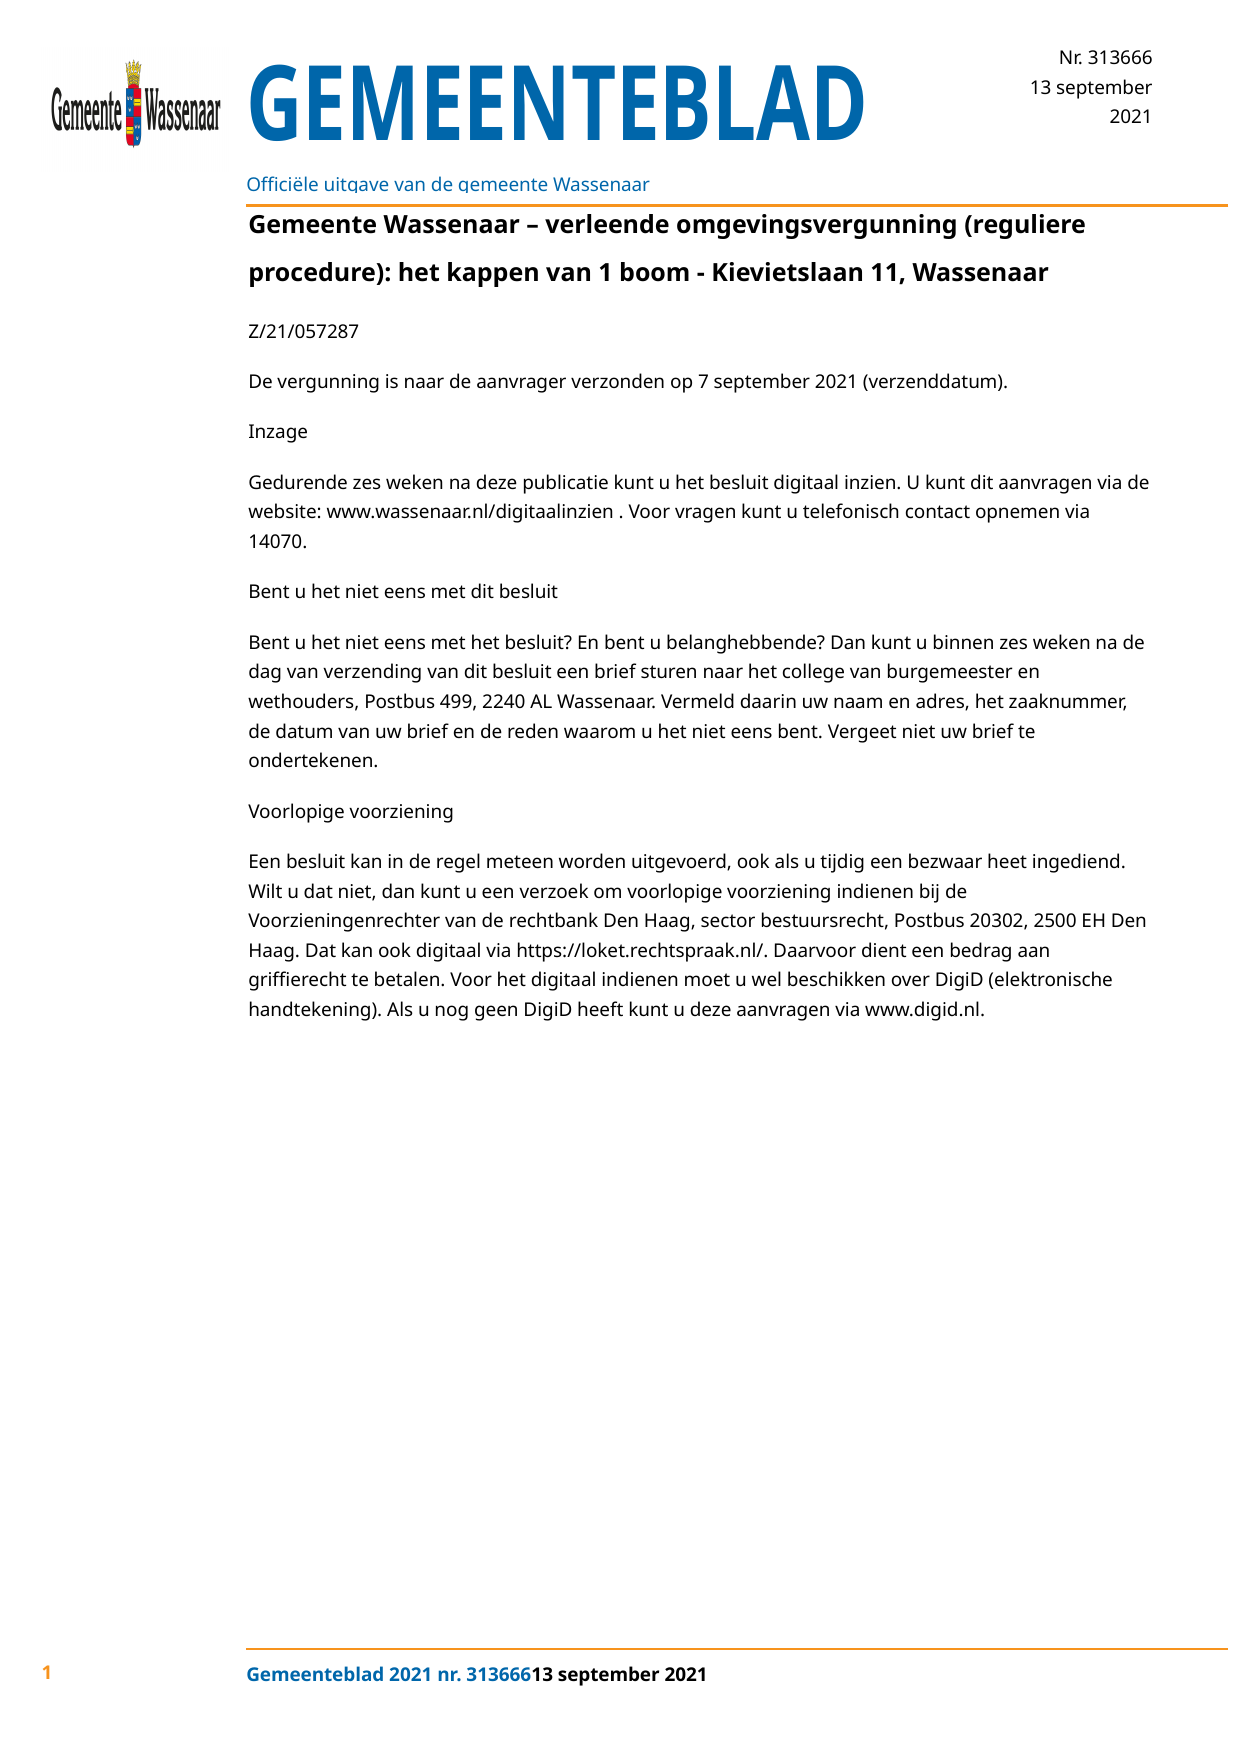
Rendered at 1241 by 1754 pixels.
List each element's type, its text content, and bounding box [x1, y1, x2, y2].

text Bent u het niet eens met het besluit? En bent u belanghebbende? Dan kunt u binnen zes weken na de dag van verzending van dit besluit een brief sturen naar het college van burgemeester en wethouders, Postbus 499, 2240 AL Wassenaar. Vermeld daarin uw naam en adres, het zaaknummer, de datum van uw brief en de reden waarom u het niet eens bent. Vergeet niet uw brief te ondertekenen. [248, 629, 1152, 773]
text Inzage [248, 419, 1152, 444]
text Gedurende zes weken na deze publicatie kunt u het besluit digitaal inzien. U kunt dit aanvragen via de website: www.wassenaar.nl/digitaalinzien . Voor vragen kunt u telefonisch contact opnemen via 14070. [248, 469, 1152, 554]
text De vergunning is naar de aanvrager verzonden op 7 september 2021 (verzenddatum). [248, 368, 1152, 394]
text Voorlopige voorziening [248, 798, 1152, 824]
text Bent u het niet eens met dit besluit [248, 579, 1152, 604]
text Een besluit kan in de regel meteen worden uitgevoerd, ook als u tijdig een bezwaar heet ingediend. Wilt u dat niet, dan kunt u een verzoek om voorlopige voorziening indienen bij de Voorzieningenrechter van de rechtbank Den Haag, sector bestuursrecht, Postbus 20302, 2500 EH Den Haag. Dat kan ook digitaal via https://loket.rechtspraak.nl/. Daarvoor dient een bedrag aan griffierecht te betalen. Voor het digitaal indienen moet u wel beschikken over DigiD (elektronische handtekening). Als u nog geen DigiD heeft kunt u deze aanvragen via www.digid.nl. [248, 848, 1152, 1022]
picture [41, 47, 231, 172]
text Z/21/057287 [248, 318, 1152, 344]
text Gemeente Wassenaar – verleende omgevingsvergunning (reguliere procedure): het kappen van 1 boom - Kievietslaan 11, Wassenaar [248, 207, 1152, 288]
